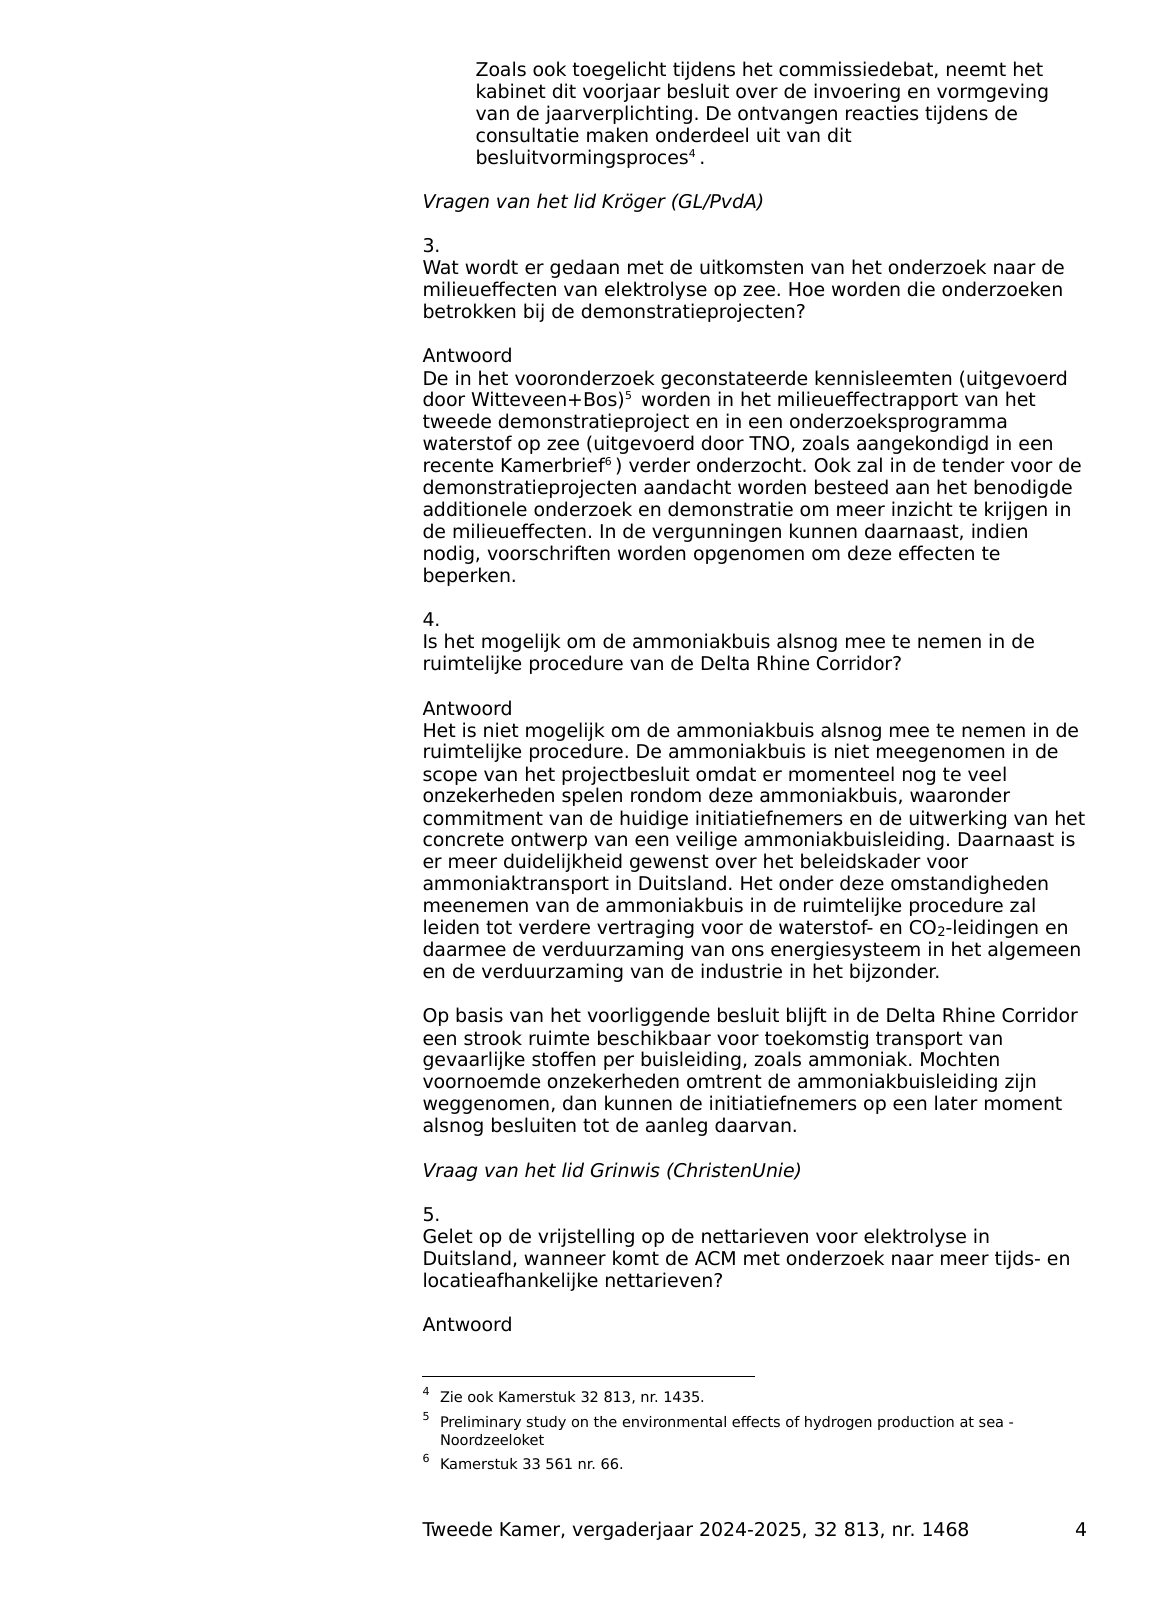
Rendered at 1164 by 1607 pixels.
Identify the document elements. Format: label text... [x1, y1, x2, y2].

text Zie ook Kamerstuk 32 813, nr. 1435. [422, 1385, 1087, 1407]
subtitle Vragen van het lid Kröger (GL/PvdA) [422, 191, 1087, 213]
text 3. [422, 235, 1087, 257]
text Kamerstuk 33 561 nr. 66. [422, 1452, 1087, 1474]
text 5. [422, 1204, 1087, 1226]
text Antwoord [422, 697, 1087, 719]
text Gelet op de vrijstelling op de nettarieven voor elektrolyse in Duitsland, wanneer komt de ACM met onderzoek naar meer tijds- en locatieafhankelijke nettarieven? [422, 1226, 1087, 1292]
text Is het mogelijk om de ammoniakbuis alsnog mee te nemen in de ruimtelijke procedure van de Delta Rhine Corridor? [422, 631, 1087, 675]
text Antwoord [422, 345, 1087, 367]
text Wat wordt er gedaan met de uitkomsten van het onderzoek naar de milieueffecten van elektrolyse op zee. Hoe worden die onderzoeken betrokken bij de demonstratieprojecten? [422, 257, 1087, 323]
text Het is niet mogelijk om de ammoniakbuis alsnog mee te nemen in de ruimtelijke procedure. De ammoniakbuis is niet meegenomen in de scope van het projectbesluit omdat er momenteel nog te veel onzekerheden spelen rondom deze ammoniakbuis, waaronder commitment van de huidige initiatiefnemers en de uitwerking van het concrete ontwerp van een veilige ammoniakbuisleiding. Daarnaast is er meer duidelijkheid gewenst over het beleidskader voor ammoniaktransport in Duitsland. Het onder deze omstandigheden meenemen van de ammoniakbuis in de ruimtelijke procedure zal leiden tot verdere vertraging voor de waterstof- en CO2-leidingen en daarmee de verduurzaming van ons energiesysteem in het algemeen en de verduurzaming van de industrie in het bijzonder. [422, 719, 1087, 983]
text De in het vooronderzoek geconstateerde kennisleemten (uitgevoerd door Witteveen+Bos) worden in het milieueffectrapport van het tweede demonstratieproject en in een onderzoeksprogramma waterstof op zee (uitgevoerd door TNO, zoals aangekondigd in een recente Kamerbrief) verder onderzocht. Ook zal in de tender voor de demonstratieprojecten aandacht worden besteed aan het benodigde additionele onderzoek en demonstratie om meer inzicht te krijgen in de milieueffecten. In de vergunningen kunnen daarnaast, indien nodig, voorschriften worden opgenomen om deze effecten te beperken. [422, 367, 1087, 587]
subtitle Vraag van het lid Grinwis (ChristenUnie) [422, 1159, 1087, 1181]
text Op basis van het voorliggende besluit blijft in de Delta Rhine Corridor een strook ruimte beschikbaar voor toekomstig transport van gevaarlijke stoffen per buisleiding, zoals ammoniak. Mochten voornoemde onzekerheden omtrent de ammoniakbuisleiding zijn weggenomen, dan kunnen de initiatiefnemers op een later moment alsnog besluiten tot de aanleg daarvan. [422, 1005, 1087, 1137]
text Preliminary study on the environmental effects of hydrogen production at sea - Noordzeeloket [422, 1410, 1087, 1449]
text 4. [422, 609, 1087, 631]
text Antwoord [422, 1314, 1087, 1336]
text Zoals ook toegelicht tijdens het commissiedebat, neemt het kabinet dit voorjaar besluit over de invoering en vormgeving van de jaarverplichting. De ontvangen reacties tijdens de consultatie maken onderdeel uit van dit besluitvormingsproces. [475, 59, 1087, 169]
